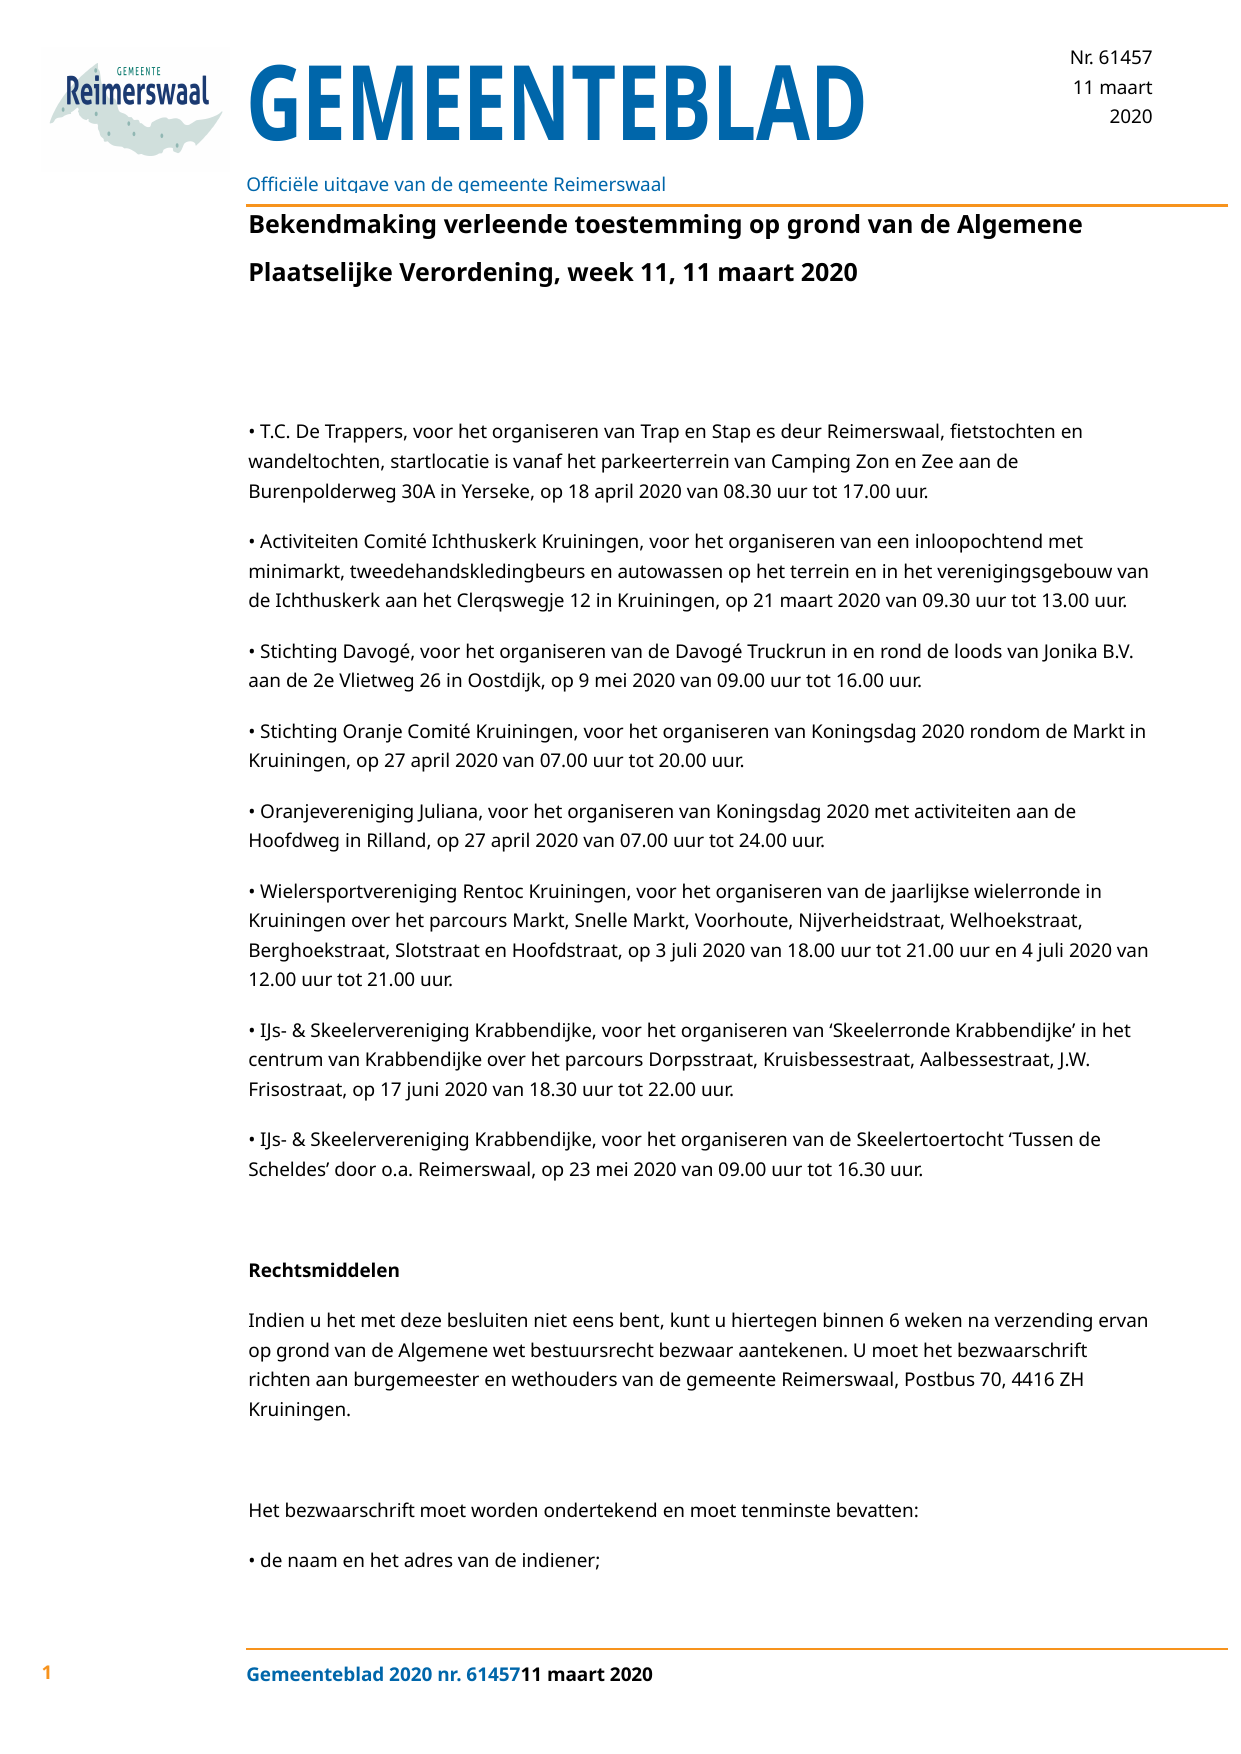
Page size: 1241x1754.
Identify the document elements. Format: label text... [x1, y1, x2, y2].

picture [41, 47, 231, 172]
text • IJs- & Skeelervereniging Krabbendijke, voor het organiseren van de Skeelertoertocht ‘Tussen de Scheldes’ door o.a. Reimerswaal, op 23 mei 2020 van 09.00 uur tot 16.30 uur. [248, 1127, 1152, 1182]
text Rechtsmiddelen [248, 1257, 1152, 1283]
text • Stichting Davogé, voor het organiseren van de Davogé Truckrun in en rond de loods van Jonika B.V. aan de 2e Vlietweg 26 in Oostdijk, op 9 mei 2020 van 09.00 uur tot 16.00 uur. [248, 638, 1152, 693]
text • Stichting Oranje Comité Kruiningen, voor het organiseren van Koningsdag 2020 rondom de Markt in Kruiningen, op 27 april 2020 van 07.00 uur tot 20.00 uur. [248, 718, 1152, 773]
text • Oranjevereniging Juliana, voor het organiseren van Koningsdag 2020 met activiteiten aan de Hoofdweg in Rilland, op 27 april 2020 van 07.00 uur tot 24.00 uur. [248, 798, 1152, 853]
text • Wielersportvereniging Rentoc Kruiningen, voor het organiseren van de jaarlijkse wielerronde in Kruiningen over het parcours Markt, Snelle Markt, Voorhoute, Nijverheidstraat, Welhoekstraat, Berghoekstraat, Slotstraat en Hoofdstraat, op 3 juli 2020 van 18.00 uur tot 21.00 uur en 4 juli 2020 van 12.00 uur tot 21.00 uur. [248, 878, 1152, 992]
text • de naam en het adres van de indiener; [248, 1547, 1152, 1573]
text • Activiteiten Comité Ichthuskerk Kruiningen, voor het organiseren van een inloopochtend met minimarkt, tweedehandskledingbeurs en autowassen op het terrein en in het verenigingsgebouw van de Ichthuskerk aan het Clerqswegje 12 in Kruiningen, op 21 maart 2020 van 09.30 uur tot 13.00 uur. [248, 528, 1152, 613]
text Bekendmaking verleende toestemming op grond van de Algemene Plaatselijke Verordening, week 11, 11 maart 2020 [248, 207, 1152, 288]
text Indien u het met deze besluiten niet eens bent, kunt u hiertegen binnen 6 weken na verzending ervan op grond van de Algemene wet bestuursrecht bezwaar aantekenen. U moet het bezwaarschrift richten aan burgemeester en wethouders van de gemeente Reimerswaal, Postbus 70, 4416 ZH Kruiningen. [248, 1307, 1152, 1422]
text • IJs- & Skeelervereniging Krabbendijke, voor het organiseren van ‘Skeelerronde Krabbendijke’ in het centrum van Krabbendijke over het parcours Dorpsstraat, Kruisbessestraat, Aalbessestraat, J.W. Frisostraat, op 17 juni 2020 van 18.30 uur tot 22.00 uur. [248, 1017, 1152, 1102]
text • T.C. De Trappers, voor het organiseren van Trap en Stap es deur Reimerswaal, fietstochten en wandeltochten, startlocatie is vanaf het parkeerterrein van Camping Zon en Zee aan de Burenpolderweg 30A in Yerseke, op 18 april 2020 van 08.30 uur tot 17.00 uur. [248, 419, 1152, 504]
text Het bezwaarschrift moet worden ondertekend en moet tenminste bevatten: [248, 1497, 1152, 1523]
